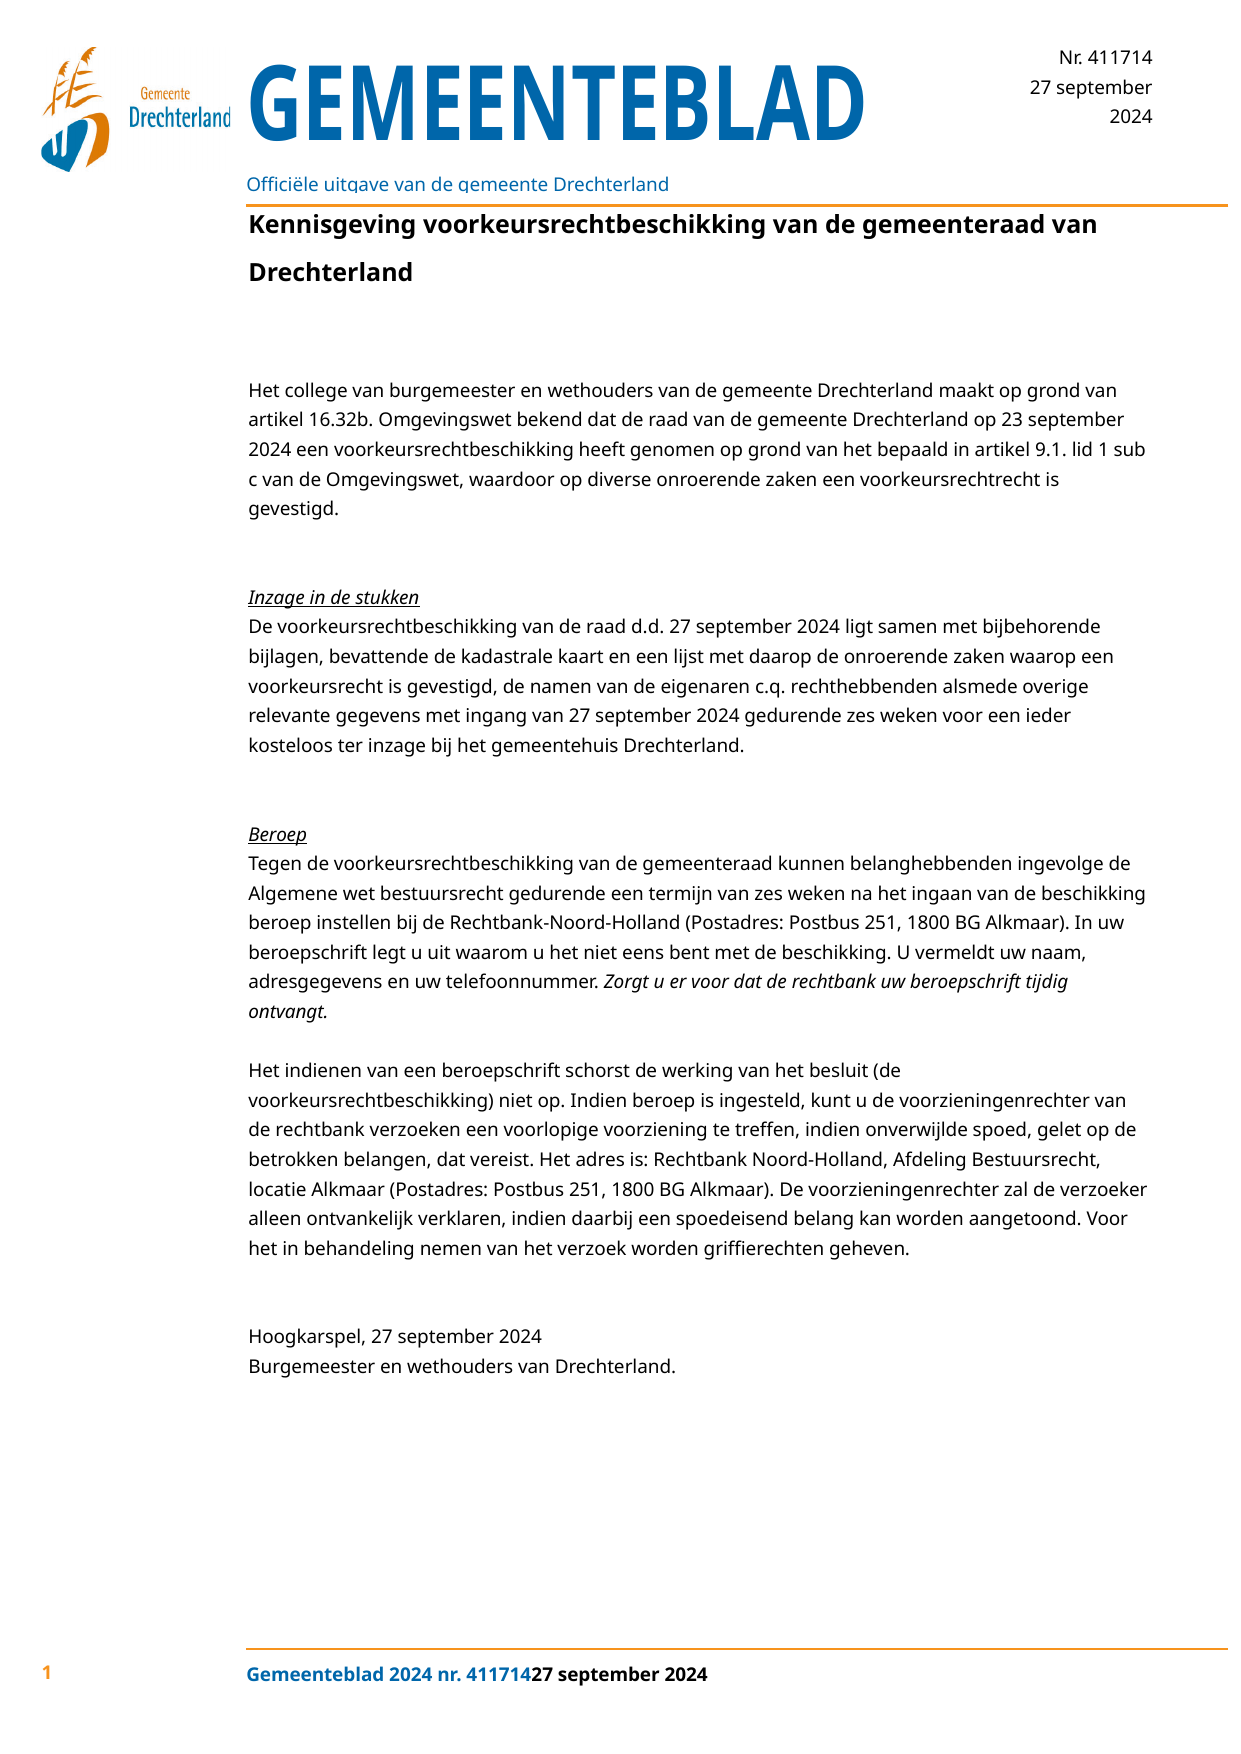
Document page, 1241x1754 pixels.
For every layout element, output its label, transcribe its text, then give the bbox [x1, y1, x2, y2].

text Het indienen van een beroepschrift schorst de werking van het besluit (de voorkeursrechtbeschikking) niet op. Indien beroep is ingesteld, kunt u de voorzieningenrechter van de rechtbank verzoeken een voorlopige voorziening te treffen, indien onverwijlde spoed, gelet op de betrokken belangen, dat vereist. Het adres is: Rechtbank Noord-Holland, Afdeling Bestuursrecht, locatie Alkmaar (Postadres: Postbus 251, 1800 BG Alkmaar). De voorzieningenrechter zal de verzoeker alleen ontvankelijk verklaren, indien daarbij een spoedeisend belang kan worden aangetoond. Voor het in behandeling nemen van het verzoek worden griffierechten geheven. [248, 1057, 1152, 1261]
picture [226, 115, 231, 124]
picture [41, 158, 64, 172]
text Burgemeester en wethouders van Drechterland. [248, 1353, 1152, 1379]
text Inzage in de stukken [248, 584, 1152, 610]
text Beroep [248, 821, 1152, 847]
text Kennisgeving voorkeursrechtbeschikking van de gemeenteraad van Drechterland [248, 207, 1152, 288]
text De voorkeursrechtbeschikking van de raad d.d. 27 september 2024 ligt samen met bijbehorende bijlagen, bevattende de kadastrale kaart en een lijst met daarop de onroerende zaken waarop een voorkeursrecht is gevestigd, de namen van de eigenaren c.q. rechthebbenden alsmede overige relevante gegevens met ingang van 27 september 2024 gedurende zes weken voor een ieder kosteloos ter inzage bij het gemeentehuis Drechterland. [248, 614, 1152, 758]
text Tegen de voorkeursrechtbeschikking van de gemeenteraad kunnen belanghebbenden ingevolge de Algemene wet bestuursrecht gedurende een termijn van zes weken na het ingaan van de beschikking beroep instellen bij de Rechtbank-Noord-Holland (Postadres: Postbus 251, 1800 BG Alkmaar). In uw beroepschrift legt u uit waarom u het niet eens bent met de beschikking. U vermeldt uw naam, adresgegevens en uw telefoonnummer. Zorgt u er voor dat de rechtbank uw beroepschrift tijdig ontvangt. [248, 850, 1152, 1024]
text Het college van burgemeester en wethouders van de gemeente Drechterland maakt op grond van artikel 16.32b. Omgevingswet bekend dat de raad van de gemeente Drechterland op 23 september 2024 een voorkeursrechtbeschikking heeft genomen op grond van het bepaald in artikel 9.1. lid 1 sub c van de Omgevingswet, waardoor op diverse onroerende zaken een voorkeursrechtrecht is gevestigd. [248, 377, 1152, 521]
picture [41, 47, 231, 172]
text Hoogkarspel, 27 september 2024 [248, 1324, 1152, 1349]
